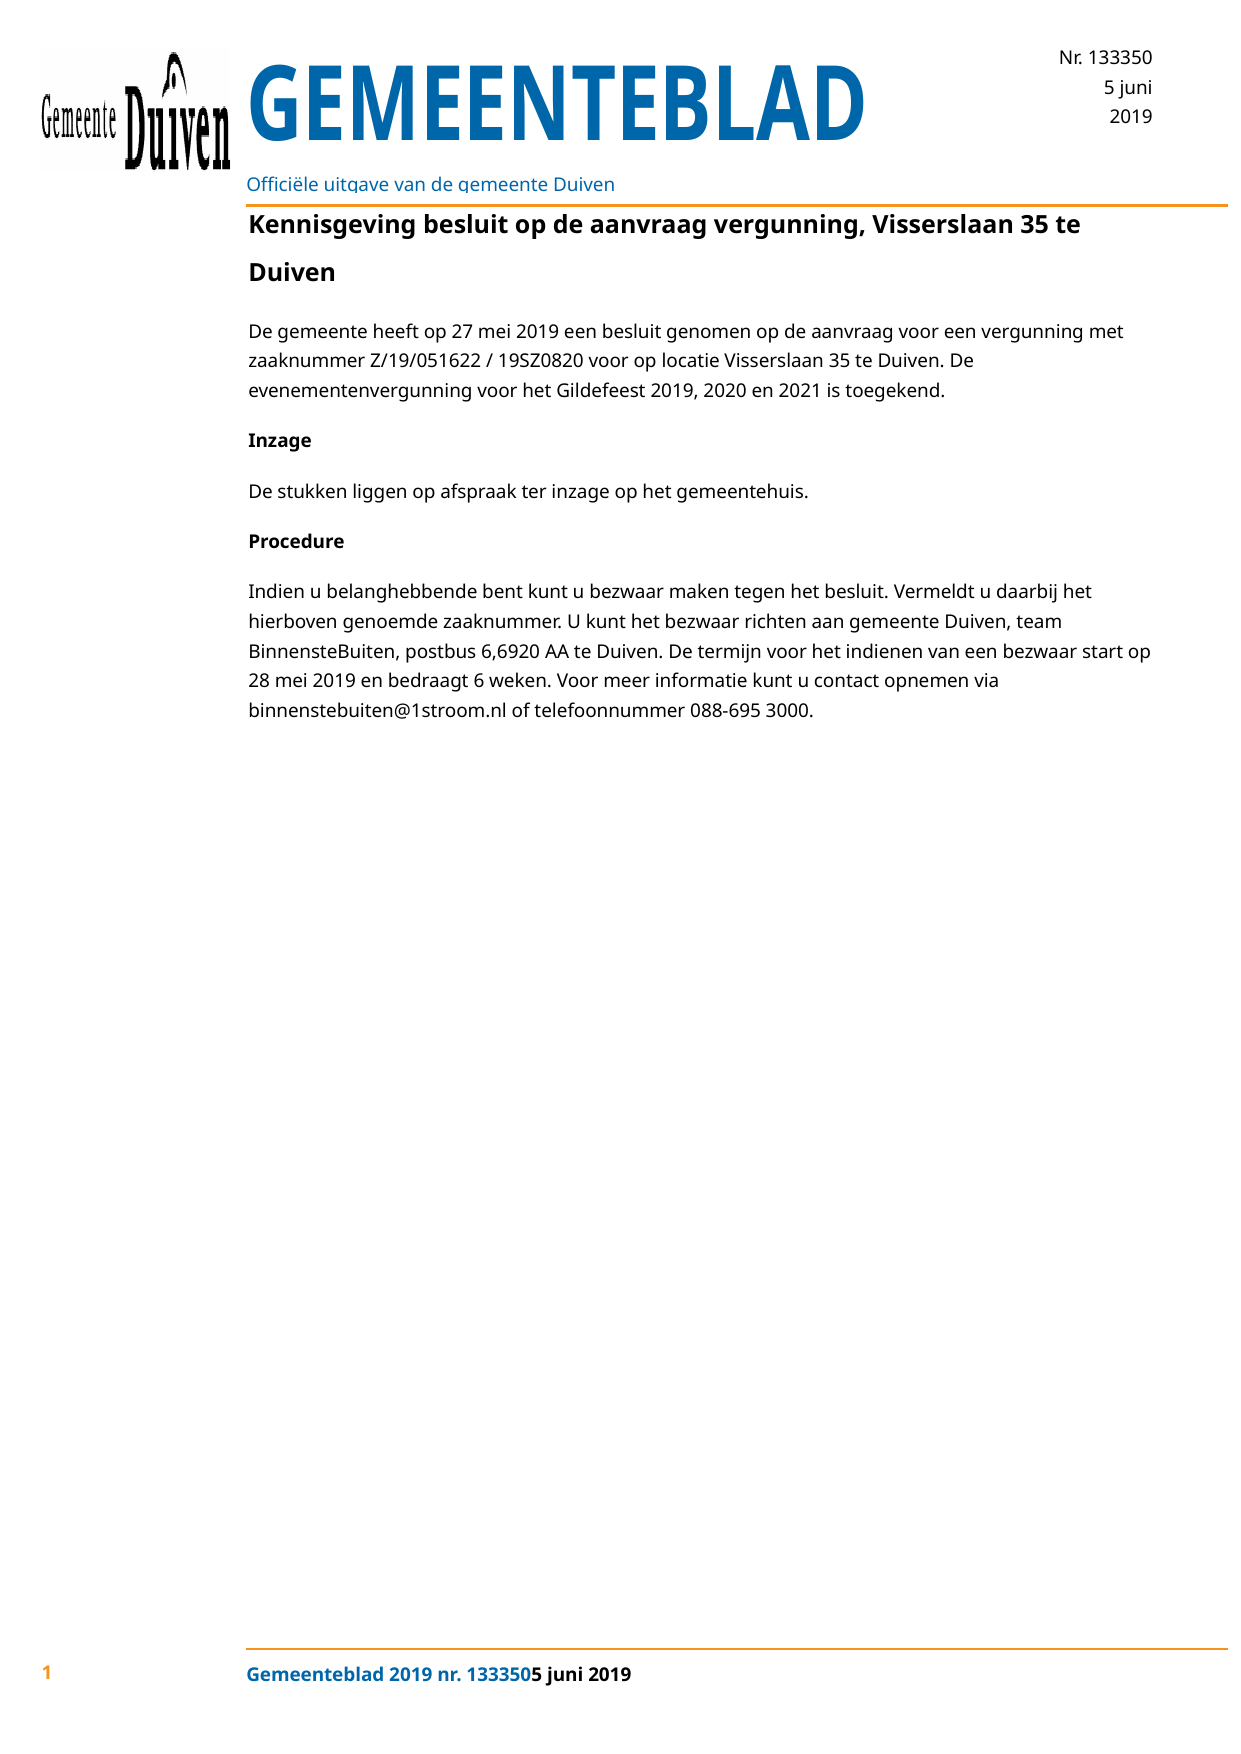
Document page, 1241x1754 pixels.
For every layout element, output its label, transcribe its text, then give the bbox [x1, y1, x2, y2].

text Procedure [248, 528, 1152, 554]
picture [41, 47, 231, 172]
text Inzage [248, 427, 1152, 453]
text Kennisgeving besluit op de aanvraag vergunning, Visserslaan 35 te Duiven [248, 207, 1152, 288]
text Indien u belanghebbende bent kunt u bezwaar maken tegen het besluit. Vermeldt u daarbij het hierboven genoemde zaaknummer. U kunt het bezwaar richten aan gemeente Duiven, team BinnensteBuiten, postbus 6,6920 AA te Duiven. De termijn voor het indienen van een bezwaar start op 28 mei 2019 en bedraagt 6 weken. Voor meer informatie kunt u contact opnemen via binnenstebuiten@1stroom.nl of telefoonnummer 088-695 3000. [248, 579, 1152, 723]
text De gemeente heeft op 27 mei 2019 een besluit genomen op de aanvraag voor een vergunning met zaaknummer Z/19/051622 / 19SZ0820 voor op locatie Visserslaan 35 te Duiven. De evenementenvergunning voor het Gildefeest 2019, 2020 en 2021 is toegekend. [248, 318, 1152, 403]
text De stukken liggen op afspraak ter inzage op het gemeentehuis. [248, 478, 1152, 504]
